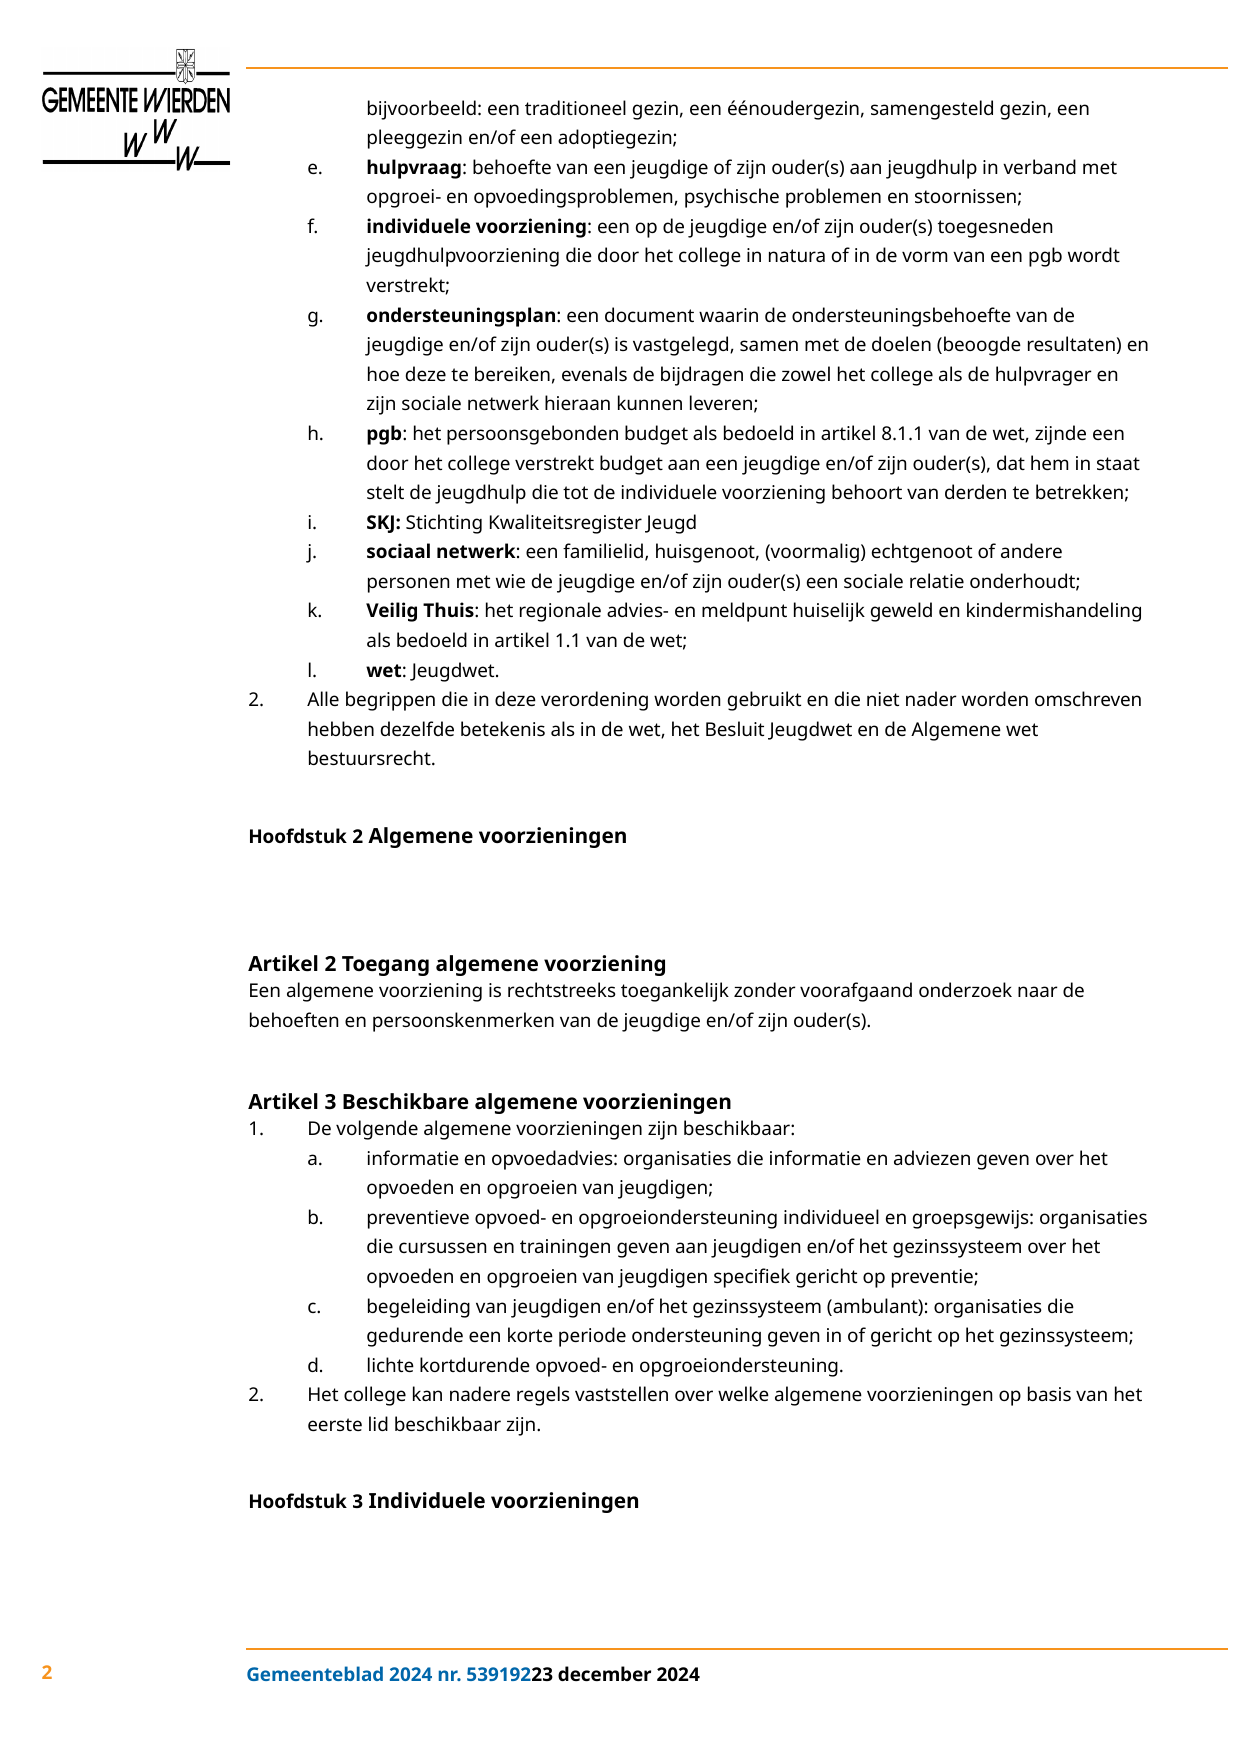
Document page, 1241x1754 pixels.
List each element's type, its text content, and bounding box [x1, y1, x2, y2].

list informatie en opvoedadvies: organisaties die informatie en adviezen geven over het opvoeden en opgroeien van jeugdigen; [307, 1145, 1152, 1200]
list sociaal netwerk: een familielid, huisgenoot, (voormalig) echtgenoot of andere personen met wie de jeugdige en/of zijn ouder(s) een sociale relatie onderhoudt; [307, 538, 1152, 594]
list SKJ: Stichting Kwaliteitsregister Jeugd [307, 509, 1152, 535]
list ondersteuningsplan: een document waarin de ondersteuningsbehoefte van de jeugdige en/of zijn ouder(s) is vastgelegd, samen met de doelen (beoogde resultaten) en hoe deze te bereiken, evenals de bijdragen die zowel het college als de hulpvrager en zijn sociale netwerk hieraan kunnen leveren; [307, 302, 1152, 416]
picture [41, 47, 231, 172]
list Het college kan nadere regels vaststellen over welke algemene voorzieningen op basis van het eerste lid beschikbaar zijn. [248, 1382, 1152, 1437]
list bijvoorbeeld: een traditioneel gezin, een éénoudergezin, samengesteld gezin, een pleeggezin en/of een adoptiegezin; [307, 95, 1152, 150]
list individuele voorziening: een op de jeugdige en/of zijn ouder(s) toegesneden jeugdhulpvoorziening die door het college in natura of in de vorm van een pgb wordt verstrekt; [307, 213, 1152, 298]
text Artikel 3 Beschikbare algemene voorzieningen [248, 1087, 1152, 1115]
list begeleiding van jeugdigen en/of het gezinssysteem (ambulant): organisaties die gedurende een korte periode ondersteuning geven in of gericht op het gezinssysteem; [307, 1293, 1152, 1348]
list wet: Jeugdwet. [307, 657, 1152, 683]
list lichte kortdurende opvoed- en opgroeiondersteuning. [307, 1352, 1152, 1378]
list De volgende algemene voorzieningen zijn beschikbaar: [248, 1115, 1152, 1141]
text Hoofdstuk 2 Algemene voorzieningen [248, 821, 1152, 849]
list preventieve opvoed- en opgroeiondersteuning individueel en groepsgewijs: organisaties die cursussen en trainingen geven aan jeugdigen en/of het gezinssysteem over het opvoeden en opgroeien van jeugdigen specifiek gericht op preventie; [307, 1204, 1152, 1289]
text Een algemene voorziening is rechtstreeks toegankelijk zonder voorafgaand onderzoek naar de behoeften en persoonskenmerken van de jeugdige en/of zijn ouder(s). [248, 977, 1152, 1033]
list pgb: het persoonsgebonden budget als bedoeld in artikel 8.1.1 van de wet, zijnde een door het college verstrekt budget aan een jeugdige en/of zijn ouder(s), dat hem in staat stelt de jeugdhulp die tot de individuele voorziening behoort van derden te betrekken; [307, 420, 1152, 505]
list Alle begrippen die in deze verordening worden gebruikt en die niet nader worden omschreven hebben dezelfde betekenis als in de wet, het Besluit Jeugdwet en de Algemene wet bestuursrecht. [248, 686, 1152, 771]
list hulpvraag: behoefte van een jeugdige of zijn ouder(s) aan jeugdhulp in verband met opgroei- en opvoedingsproblemen, psychische problemen en stoornissen; [307, 154, 1152, 209]
text Hoofdstuk 3 Individuele voorzieningen [248, 1486, 1152, 1515]
text Artikel 2 Toegang algemene voorziening [248, 949, 1152, 977]
list Veilig Thuis: het regionale advies- en meldpunt huiselijk geweld en kindermishandeling als bedoeld in artikel 1.1 van de wet; [307, 598, 1152, 653]
